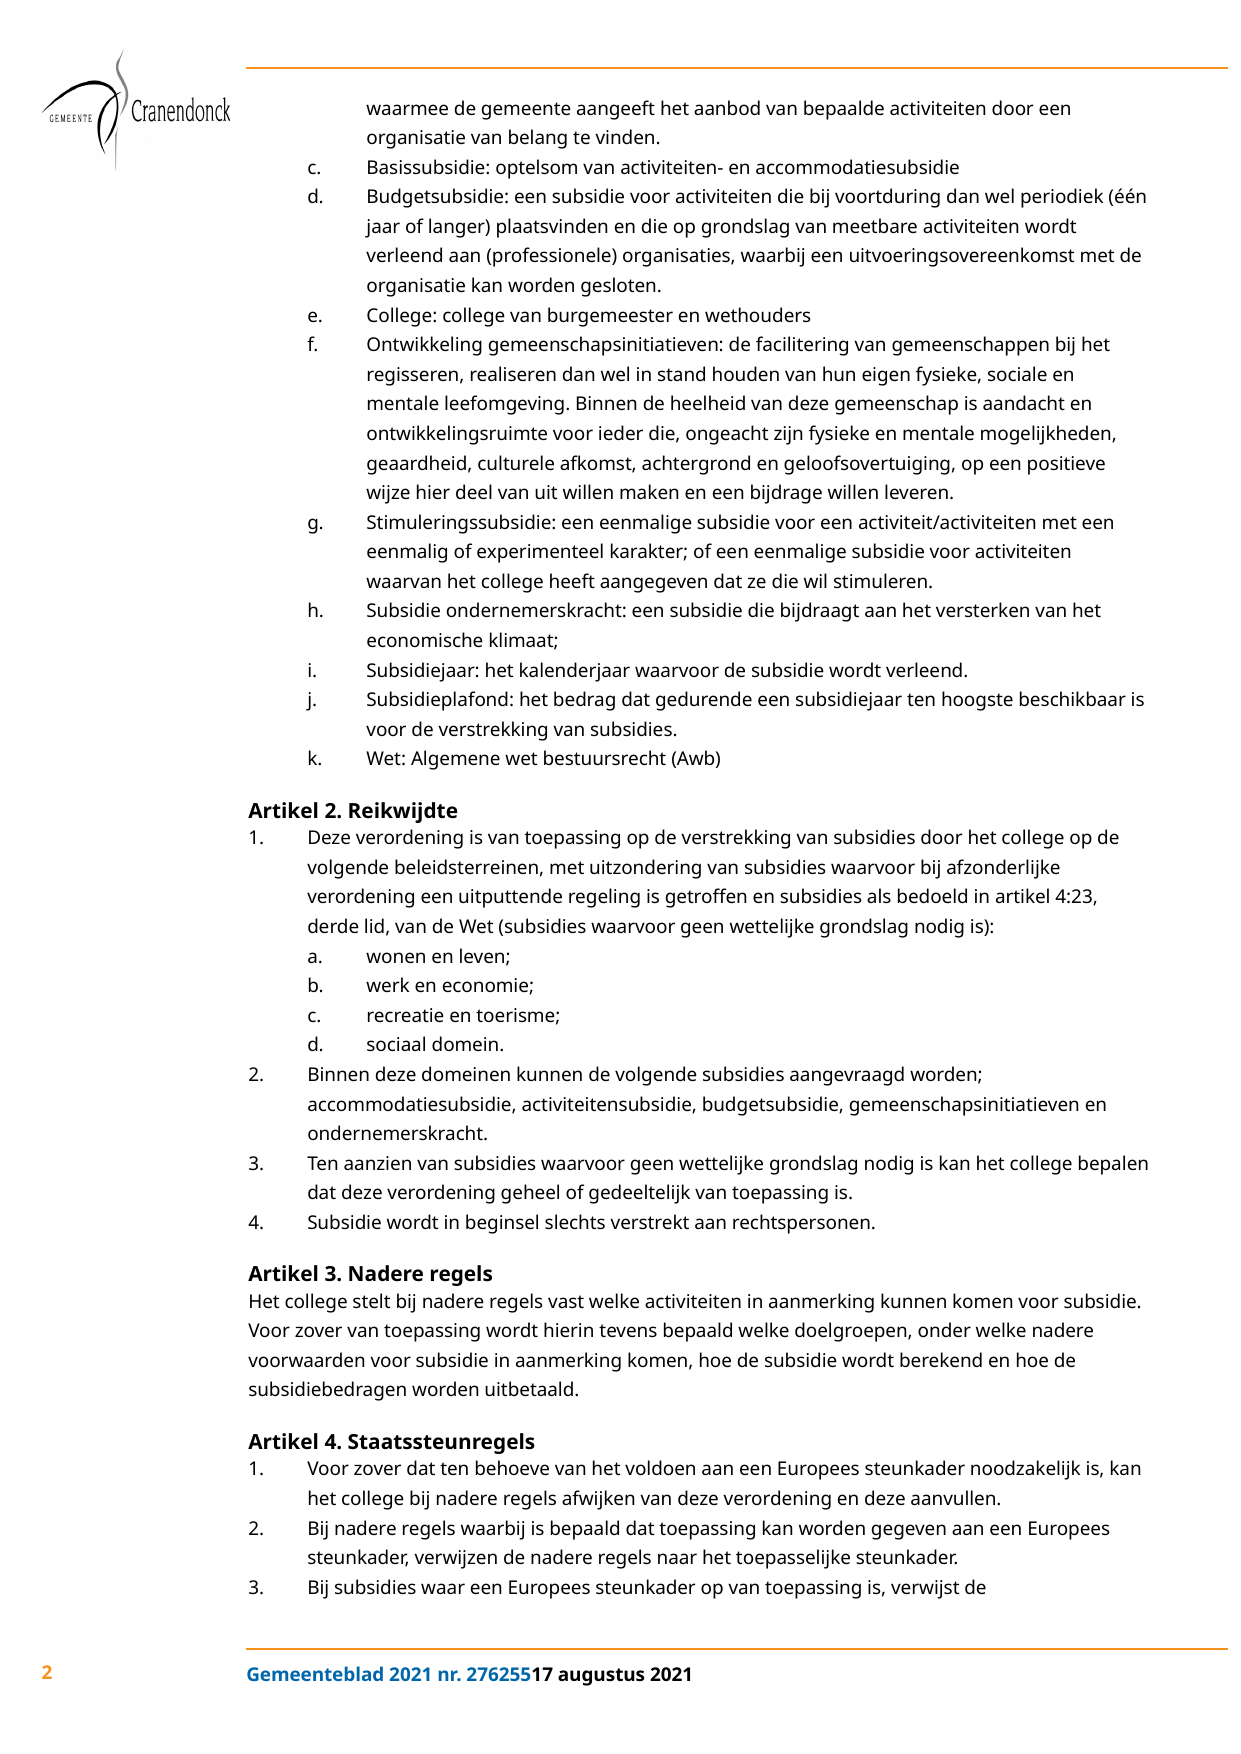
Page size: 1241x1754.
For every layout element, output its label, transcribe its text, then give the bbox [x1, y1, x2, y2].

list Subsidiejaar: het kalenderjaar waarvoor de subsidie wordt verleend. [307, 657, 1152, 683]
list Ten aanzien van subsidies waarvoor geen wettelijke grondslag nodig is kan het college bepalen dat deze verordening geheel of gedeeltelijk van toepassing is. [248, 1150, 1152, 1205]
list Bij nadere regels waarbij is bepaald dat toepassing kan worden gegeven aan een Europees steunkader, verwijzen de nadere regels naar het toepasselijke steunkader. [248, 1515, 1152, 1570]
picture [41, 47, 231, 172]
text Artikel 4. Staatssteunregels [248, 1427, 1152, 1456]
list Ontwikkeling gemeenschapsinitiatieven: de facilitering van gemeenschappen bij het regisseren, realiseren dan wel in stand houden van hun eigen fysieke, sociale en mentale leefomgeving. Binnen de heelheid van deze gemeenschap is aandacht en ontwikkelingsruimte voor ieder die, ongeacht zijn fysieke en mentale mogelijkheden, geaardheid, culturele afkomst, achtergrond en geloofsovertuiging, op een positieve wijze hier deel van uit willen maken en een bijdrage willen leveren. [307, 331, 1152, 505]
list waarmee de gemeente aangeeft het aanbod van bepaalde activiteiten door een organisatie van belang te vinden. [307, 95, 1152, 150]
list Binnen deze domeinen kunnen de volgende subsidies aangevraagd worden; accommodatiesubsidie, activiteitensubsidie, budgetsubsidie, gemeenschapsinitiatieven en ondernemerskracht. [248, 1061, 1152, 1146]
list recreatie en toerisme; [307, 1002, 1152, 1028]
list werk en economie; [307, 972, 1152, 998]
list Voor zover dat ten behoeve van het voldoen aan een Europees steunkader noodzakelijk is, kan het college bij nadere regels afwijken van deze verordening en deze aanvullen. [248, 1456, 1152, 1511]
list wonen en leven; [307, 943, 1152, 968]
list sociaal domein. [307, 1032, 1152, 1057]
list Wet: Algemene wet bestuursrecht (Awb) [307, 746, 1152, 771]
list Basissubsidie: optelsom van activiteiten- en accommodatiesubsidie [307, 154, 1152, 180]
text Artikel 2. Reikwijdte [248, 796, 1152, 824]
list Bij subsidies waar een Europees steunkader op van toepassing is, verwijst de [248, 1574, 1152, 1599]
list College: college van burgemeester en wethouders [307, 302, 1152, 328]
list Subsidie ondernemerskracht: een subsidie die bijdraagt aan het versterken van het economische klimaat; [307, 598, 1152, 653]
list Stimuleringssubsidie: een eenmalige subsidie voor een activiteit/activiteiten met een eenmalig of experimenteel karakter; of een eenmalige subsidie voor activiteiten waarvan het college heeft aangegeven dat ze die wil stimuleren. [307, 509, 1152, 594]
text Artikel 3. Nadere regels [248, 1259, 1152, 1288]
list Deze verordening is van toepassing op de verstrekking van subsidies door het college op de volgende beleidsterreinen, met uitzondering van subsidies waarvoor bij afzonderlijke verordening een uitputtende regeling is getroffen en subsidies als bedoeld in artikel 4:23, derde lid, van de Wet (subsidies waarvoor geen wettelijke grondslag nodig is): [248, 824, 1152, 939]
text Het college stelt bij nadere regels vast welke activiteiten in aanmerking kunnen komen voor subsidie. Voor zover van toepassing wordt hierin tevens bepaald welke doelgroepen, onder welke nadere voorwaarden voor subsidie in aanmerking komen, hoe de subsidie wordt berekend en hoe de subsidiebedragen worden uitbetaald. [248, 1288, 1152, 1402]
list Subsidieplafond: het bedrag dat gedurende een subsidiejaar ten hoogste beschikbaar is voor de verstrekking van subsidies. [307, 686, 1152, 742]
list Budgetsubsidie: een subsidie voor activiteiten die bij voortduring dan wel periodiek (één jaar of langer) plaatsvinden en die op grondslag van meetbare activiteiten wordt verleend aan (professionele) organisaties, waarbij een uitvoeringsovereenkomst met de organisatie kan worden gesloten. [307, 183, 1152, 298]
list Subsidie wordt in beginsel slechts verstrekt aan rechtspersonen. [248, 1209, 1152, 1235]
